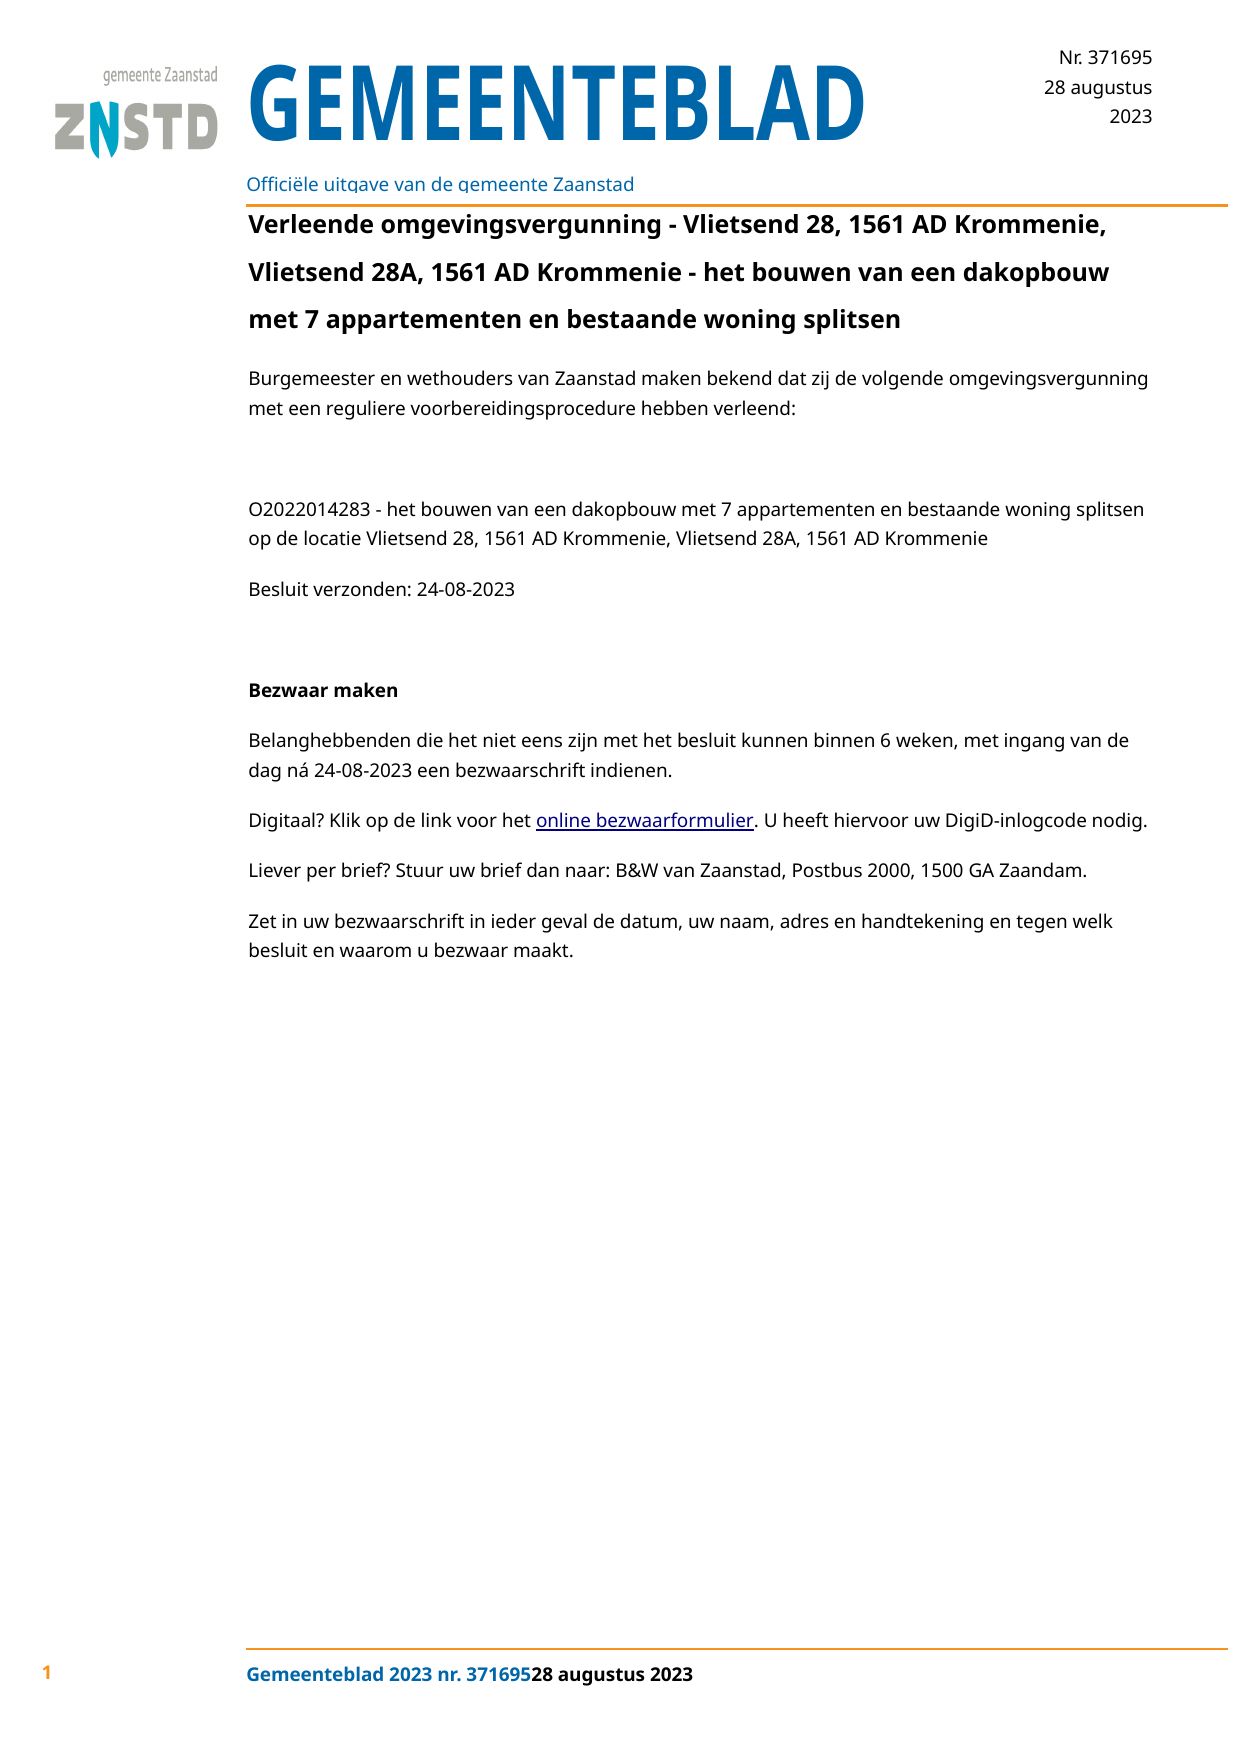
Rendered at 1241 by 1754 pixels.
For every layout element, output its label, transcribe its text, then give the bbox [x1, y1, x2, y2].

text Liever per brief? Stuur uw brief dan naar: B&W van Zaanstad, Postbus 2000, 1500 GA Zaandam. [248, 858, 1152, 883]
picture [41, 47, 231, 172]
text Digitaal? Klik op de link voor het online bezwaarformulier. U heeft hiervoor uw DigiD-inlogcode nodig. [248, 807, 1152, 833]
text Burgemeester en wethouders van Zaanstad maken bekend dat zij de volgende omgevingsvergunning met een reguliere voorbereidingsprocedure hebben verleend: [248, 366, 1152, 421]
text Bezwaar maken [248, 677, 1152, 702]
text Besluit verzonden: 24-08-2023 [248, 576, 1152, 602]
text O2022014283 - het bouwen van een dakopbouw met 7 appartementen en bestaande woning splitsen op de locatie Vlietsend 28, 1561 AD Krommenie, Vlietsend 28A, 1561 AD Krommenie [248, 496, 1152, 551]
text Zet in uw bezwaarschrift in ieder geval de datum, uw naam, adres en handtekening en tegen welk besluit en waarom u bezwaar maakt. [248, 908, 1152, 963]
text Belanghebbenden die het niet eens zijn met het besluit kunnen binnen 6 weken, met ingang van de dag ná 24-08-2023 een bezwaarschrift indienen. [248, 727, 1152, 782]
text Verleende omgevingsvergunning - Vlietsend 28, 1561 AD Krommenie, Vlietsend 28A, 1561 AD Krommenie - het bouwen van een dakopbouw met 7 appartementen en bestaande woning splitsen [248, 207, 1152, 336]
